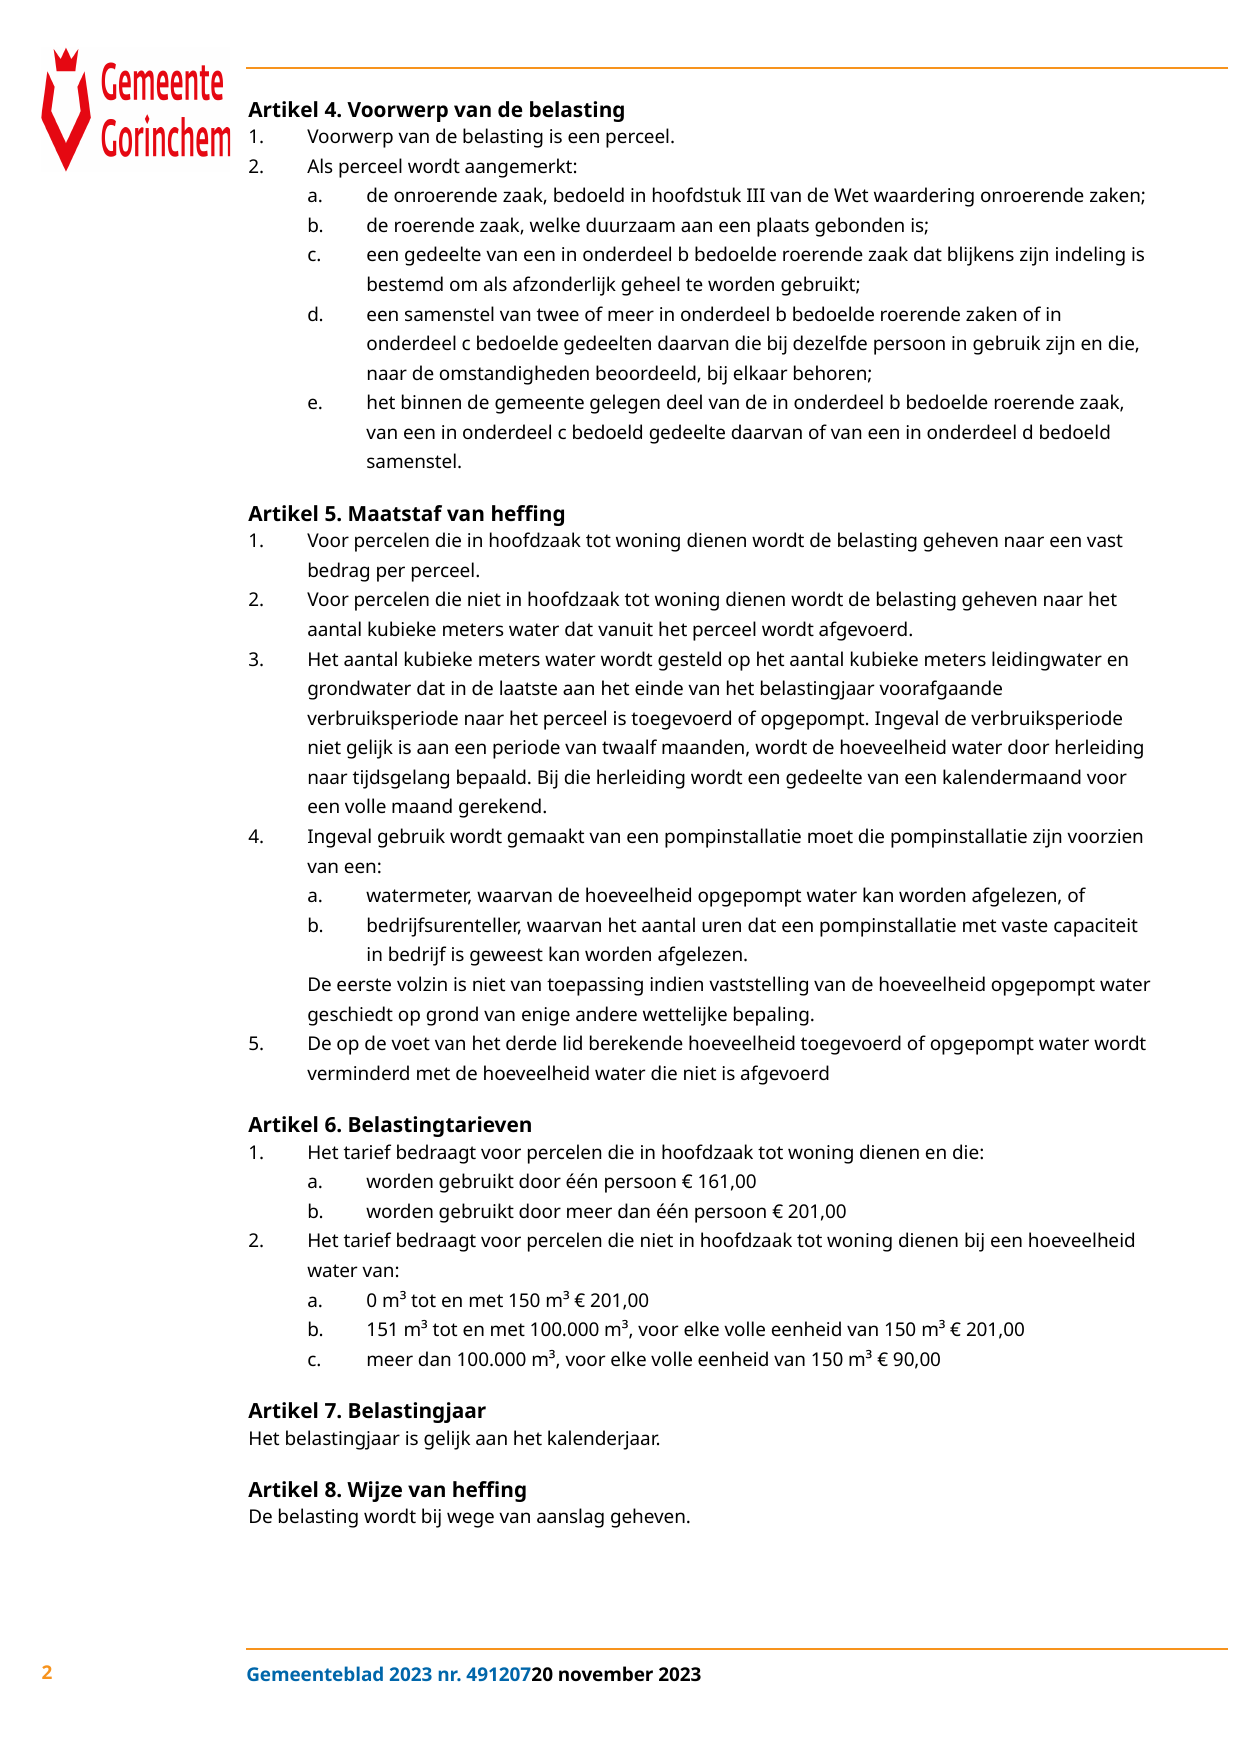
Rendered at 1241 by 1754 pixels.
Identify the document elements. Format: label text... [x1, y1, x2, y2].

list Voorwerp van de belasting is een perceel. [248, 123, 1152, 149]
list 0 m³ tot en met 150 m³ € 201,00 [307, 1287, 1152, 1312]
list de onroerende zaak, bedoeld in hoofdstuk III van de Wet waardering onroerende zaken; [307, 182, 1152, 208]
text De belasting wordt bij wege van aanslag geheven. [248, 1504, 1152, 1529]
list Het aantal kubieke meters water wordt gesteld op het aantal kubieke meters leidingwater en grondwater dat in de laatste aan het einde van het belastingjaar voorafgaande verbruiksperiode naar het perceel is toegevoerd of opgepompt. Ingeval de verbruiksperiode niet gelijk is aan een periode van twaalf maanden, wordt de hoeveelheid water door herleiding naar tijdsgelang bepaald. Bij die herleiding wordt een gedeelte van een kalendermaand voor een volle maand gerekend. [248, 646, 1152, 819]
text Artikel 7. Belastingjaar [248, 1396, 1152, 1425]
list Het tarief bedraagt voor percelen die in hoofdzaak tot woning dienen en die: [248, 1139, 1152, 1164]
list meer dan 100.000 m³, voor elke volle eenheid van 150 m³ € 90,00 [307, 1346, 1152, 1372]
list een gedeelte van een in onderdeel b bedoelde roerende zaak dat blijkens zijn indeling is bestemd om als afzonderlijk geheel te worden gebruikt; [307, 242, 1152, 297]
list de roerende zaak, welke duurzaam aan een plaats gebonden is; [307, 212, 1152, 238]
list Voor percelen die in hoofdzaak tot woning dienen wordt de belasting geheven naar een vast bedrag per perceel. [248, 527, 1152, 583]
list Voor percelen die niet in hoofdzaak tot woning dienen wordt de belasting geheven naar het aantal kubieke meters water dat vanuit het perceel wordt afgevoerd. [248, 587, 1152, 642]
text Artikel 6. Belastingtarieven [248, 1110, 1152, 1139]
list Het tarief bedraagt voor percelen die niet in hoofdzaak tot woning dienen bij een hoeveelheid water van: [248, 1228, 1152, 1283]
list watermeter, waarvan de hoeveelheid opgepompt water kan worden afgelezen, of [307, 882, 1152, 908]
list bedrijfsurenteller, waarvan het aantal uren dat een pompinstallatie met vaste capaciteit in bedrijf is geweest kan worden afgelezen. [307, 912, 1152, 967]
text Artikel 5. Maatstaf van heffing [248, 499, 1152, 527]
list De op de voet van het derde lid berekende hoeveelheid toegevoerd of opgepompt water wordt verminderd met de hoeveelheid water die niet is afgevoerd [248, 1030, 1152, 1086]
list De eerste volzin is niet van toepassing indien vaststelling van de hoeveelheid opgepompt water geschiedt op grond van enige andere wettelijke bepaling. [248, 971, 1152, 1027]
text Het belastingjaar is gelijk aan het kalenderjaar. [248, 1425, 1152, 1451]
list worden gebruikt door meer dan één persoon € 201,00 [307, 1198, 1152, 1224]
list Ingeval gebruik wordt gemaakt van een pompinstallatie moet die pompinstallatie zijn voorzien van een: [248, 823, 1152, 879]
picture [41, 47, 231, 172]
text Artikel 4. Voorwerp van de belasting [248, 95, 1152, 123]
list het binnen de gemeente gelegen deel van de in onderdeel b bedoelde roerende zaak, van een in onderdeel c bedoeld gedeelte daarvan of van een in onderdeel d bedoeld samenstel. [307, 389, 1152, 474]
list een samenstel van twee of meer in onderdeel b bedoelde roerende zaken of in onderdeel c bedoelde gedeelten daarvan die bij dezelfde persoon in gebruik zijn en die, naar de omstandigheden beoordeeld, bij elkaar behoren; [307, 301, 1152, 386]
list Als perceel wordt aangemerkt: [248, 153, 1152, 178]
list 151 m³ tot en met 100.000 m³, voor elke volle eenheid van 150 m³ € 201,00 [307, 1316, 1152, 1342]
text Artikel 8. Wijze van heffing [248, 1475, 1152, 1504]
list worden gebruikt door één persoon € 161,00 [307, 1168, 1152, 1194]
